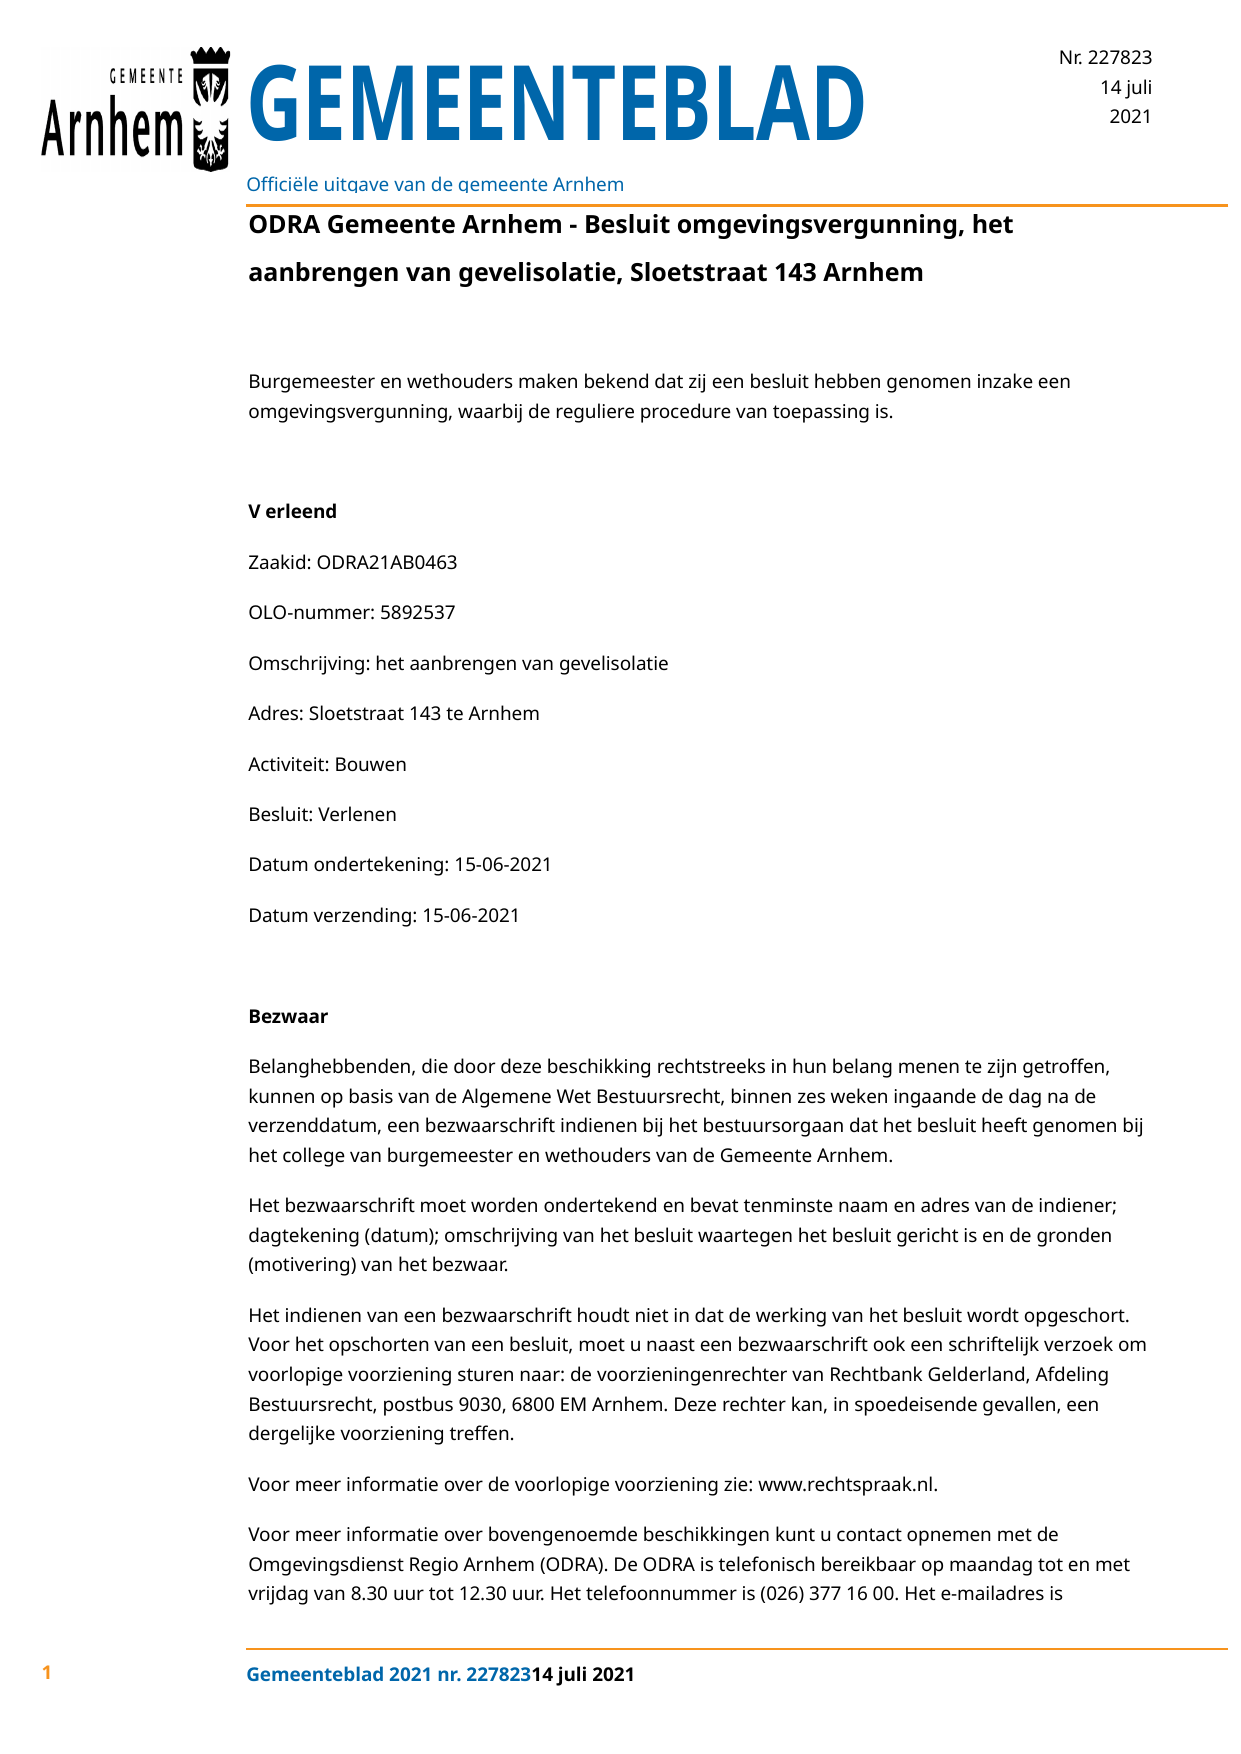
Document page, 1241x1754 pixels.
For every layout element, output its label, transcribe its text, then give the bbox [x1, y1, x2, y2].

text Het indienen van een bezwaarschrift houdt niet in dat de werking van het besluit wordt opgeschort. Voor het opschorten van een besluit, moet u naast een bezwaarschrift ook een schriftelijk verzoek om voorlopige voorziening sturen naar: de voorzieningenrechter van Rechtbank Gelderland, Afdeling Bestuursrecht, postbus 9030, 6800 EM Arnhem. Deze rechter kan, in spoedeisende gevallen, een dergelijke voorziening treffen. [248, 1302, 1152, 1446]
text OLO-nummer: 5892537 [248, 599, 1152, 625]
text Datum ondertekening: 15-06-2021 [248, 852, 1152, 877]
text Omschrijving: het aanbrengen van gevelisolatie [248, 650, 1152, 676]
text Bezwaar [248, 1003, 1152, 1029]
text Belanghebbenden, die door deze beschikking rechtstreeks in hun belang menen te zijn getroffen, kunnen op basis van de Algemene Wet Bestuursrecht, binnen zes weken ingaande de dag na de verzenddatum, een bezwaarschrift indienen bij het bestuursorgaan dat het besluit heeft genomen bij het college van burgemeester en wethouders van de Gemeente Arnhem. [248, 1053, 1152, 1168]
text Burgemeester en wethouders maken bekend dat zij een besluit hebben genomen inzake een omgevingsvergunning, waarbij de reguliere procedure van toepassing is. [248, 368, 1152, 424]
picture [41, 47, 231, 172]
text ODRA Gemeente Arnhem - Besluit omgevingsvergunning, het aanbrengen van gevelisolatie, Sloetstraat 143 Arnhem [248, 207, 1152, 288]
text Datum verzending: 15-06-2021 [248, 902, 1152, 928]
text Activiteit: Bouwen [248, 751, 1152, 777]
text Voor meer informatie over bovengenoemde beschikkingen kunt u contact opnemen met de Omgevingsdienst Regio Arnhem (ODRA). De ODRA is telefonisch bereikbaar op maandag tot en met vrijdag van 8.30 uur tot 12.30 uur. Het telefoonnummer is (026) 377 16 00. Het e-mailadres is [248, 1521, 1152, 1606]
text Zaakid: ODRA21AB0463 [248, 549, 1152, 575]
text Voor meer informatie over de voorlopige voorziening zie: www.rechtspraak.nl. [248, 1471, 1152, 1497]
text Besluit: Verlenen [248, 801, 1152, 827]
text Het bezwaarschrift moet worden ondertekend en bevat tenminste naam en adres van de indiener; dagtekening (datum); omschrijving van het besluit waartegen het besluit gericht is en de gronden (motivering) van het bezwaar. [248, 1192, 1152, 1277]
text Adres: Sloetstraat 143 te Arnhem [248, 700, 1152, 726]
text V erleend [248, 499, 1152, 524]
